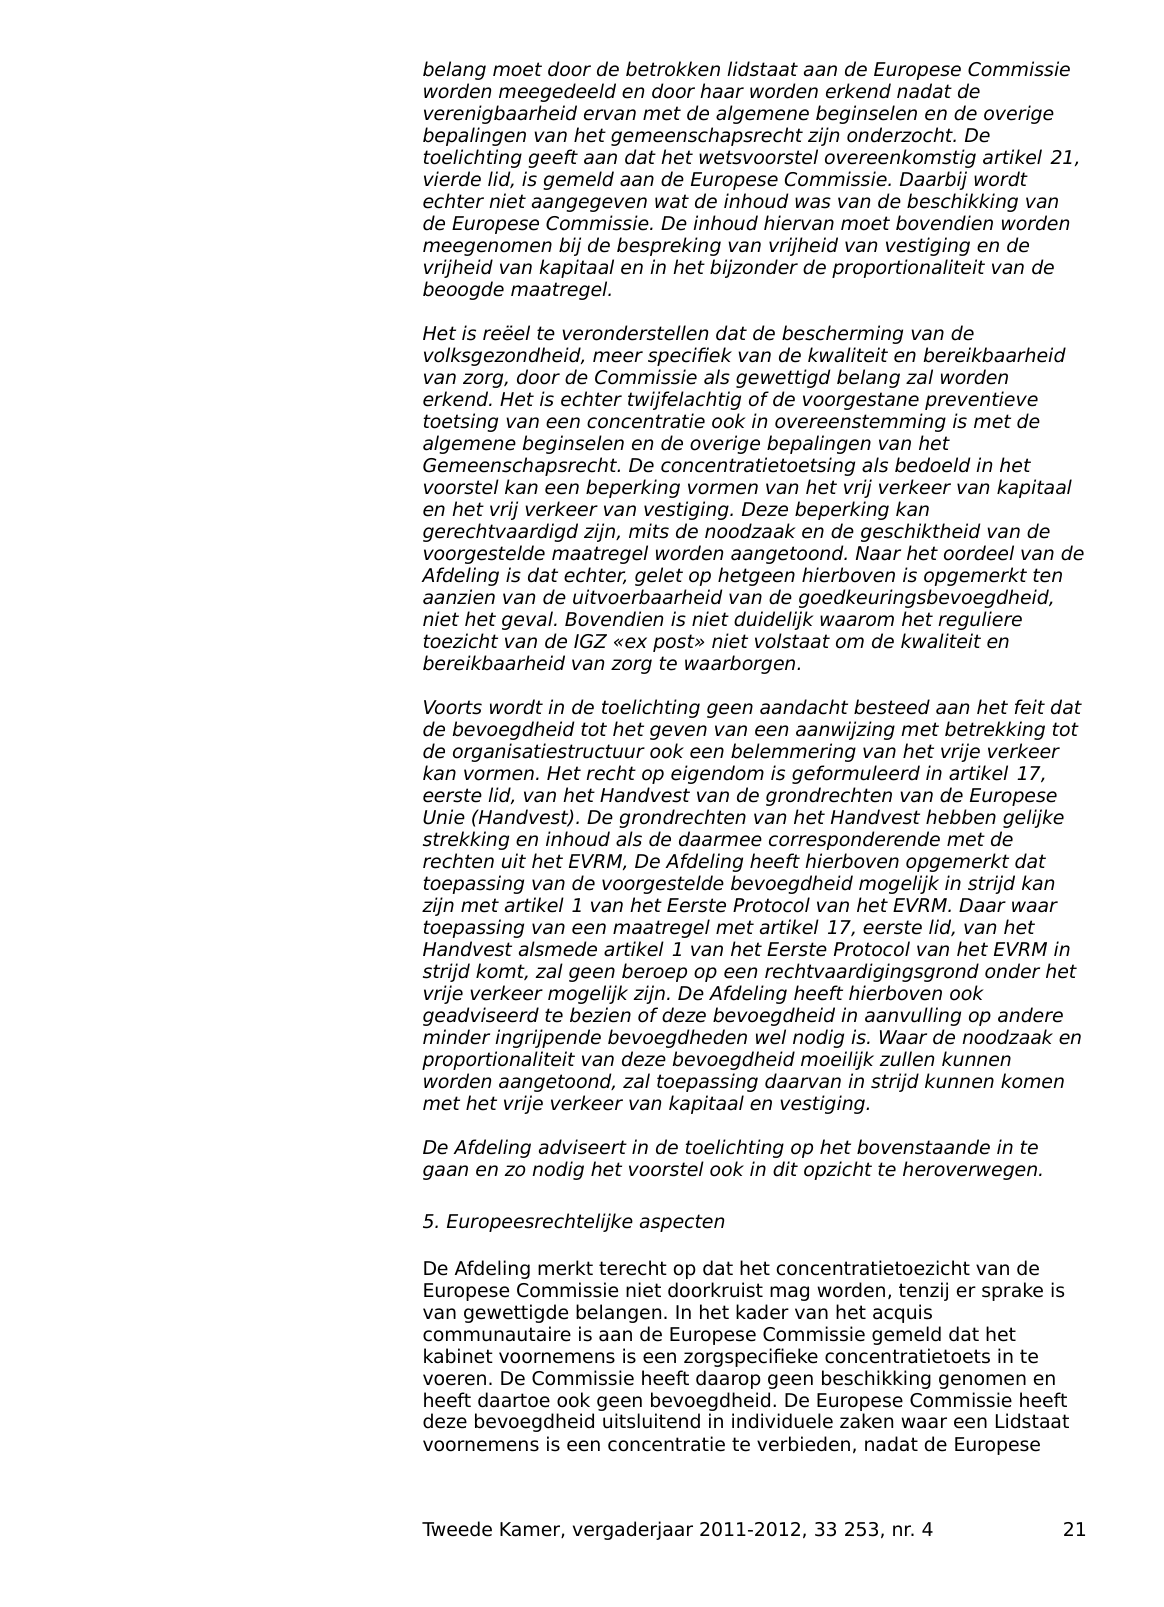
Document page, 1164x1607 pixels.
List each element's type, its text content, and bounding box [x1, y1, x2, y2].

text Voorts wordt in de toelichting geen aandacht besteed aan het feit dat de bevoegdheid tot het geven van een aanwijzing met betrekking tot de organisatiestructuur ook een belemmering van het vrije verkeer kan vormen. Het recht op eigendom is geformuleerd in artikel 17, eerste lid, van het Handvest van de grondrechten van de Europese Unie (Handvest). De grondrechten van het Handvest hebben gelijke strekking en inhoud als de daarmee corresponderende met de rechten uit het EVRM, De Afdeling heeft hierboven opgemerkt dat toepassing van de voorgestelde bevoegdheid mogelijk in strijd kan zijn met artikel 1 van het Eerste Protocol van het EVRM. Daar waar toepassing van een maatregel met artikel 17, eerste lid, van het Handvest alsmede artikel 1 van het Eerste Protocol van het EVRM in strijd komt, zal geen beroep op een rechtvaardigingsgrond onder het vrije verkeer mogelijk zijn. De Afdeling heeft hierboven ook geadviseerd te bezien of deze bevoegdheid in aanvulling op andere minder ingrijpende bevoegdheden wel nodig is. Waar de noodzaak en proportionaliteit van deze bevoegdheid moeilijk zullen kunnen worden aangetoond, zal toepassing daarvan in strijd kunnen komen met het vrije verkeer van kapitaal en vestiging. [422, 697, 1087, 1114]
subtitle 5. Europeesrechtelijke aspecten [422, 1211, 1087, 1233]
text belang moet door de betrokken lidstaat aan de Europese Commissie worden meegedeeld en door haar worden erkend nadat de verenigbaarheid ervan met de algemene beginselen en de overige bepalingen van het gemeenschapsrecht zijn onderzocht. De toelichting geeft aan dat het wetsvoorstel overeenkomstig artikel 21, vierde lid, is gemeld aan de Europese Commissie. Daarbij wordt echter niet aangegeven wat de inhoud was van de beschikking van de Europese Commissie. De inhoud hiervan moet bovendien worden meegenomen bij de bespreking van vrijheid van vestiging en de vrijheid van kapitaal en in het bijzonder de proportionaliteit van de beoogde maatregel. [422, 59, 1087, 301]
text Het is reëel te veronderstellen dat de bescherming van de volksgezondheid, meer specifiek van de kwaliteit en bereikbaarheid van zorg, door de Commissie als gewettigd belang zal worden erkend. Het is echter twijfelachtig of de voorgestane preventieve toetsing van een concentratie ook in overeenstemming is met de algemene beginselen en de overige bepalingen van het Gemeenschapsrecht. De concentratietoetsing als bedoeld in het voorstel kan een beperking vormen van het vrij verkeer van kapitaal en het vrij verkeer van vestiging. Deze beperking kan gerechtvaardigd zijn, mits de noodzaak en de geschiktheid van de voorgestelde maatregel worden aangetoond. Naar het oordeel van de Afdeling is dat echter, gelet op hetgeen hierboven is opgemerkt ten aanzien van de uitvoerbaarheid van de goedkeuringsbevoegdheid, niet het geval. Bovendien is niet duidelijk waarom het reguliere toezicht van de IGZ «ex post» niet volstaat om de kwaliteit en bereikbaarheid van zorg te waarborgen. [422, 323, 1087, 675]
text De Afdeling merkt terecht op dat het concentratietoezicht van de Europese Commissie niet doorkruist mag worden, tenzij er sprake is van gewettigde belangen. In het kader van het acquis communautaire is aan de Europese Commissie gemeld dat het kabinet voornemens is een zorgspecifieke concentratietoets in te voeren. De Commissie heeft daarop geen beschikking genomen en heeft daartoe ook geen bevoegdheid. De Europese Commissie heeft deze bevoegdheid uitsluitend in individuele zaken waar een Lidstaat voornemens is een concentratie te verbieden, nadat de Europese [422, 1258, 1087, 1455]
text De Afdeling adviseert in de toelichting op het bovenstaande in te gaan en zo nodig het voorstel ook in dit opzicht te heroverwegen. [422, 1137, 1087, 1181]
